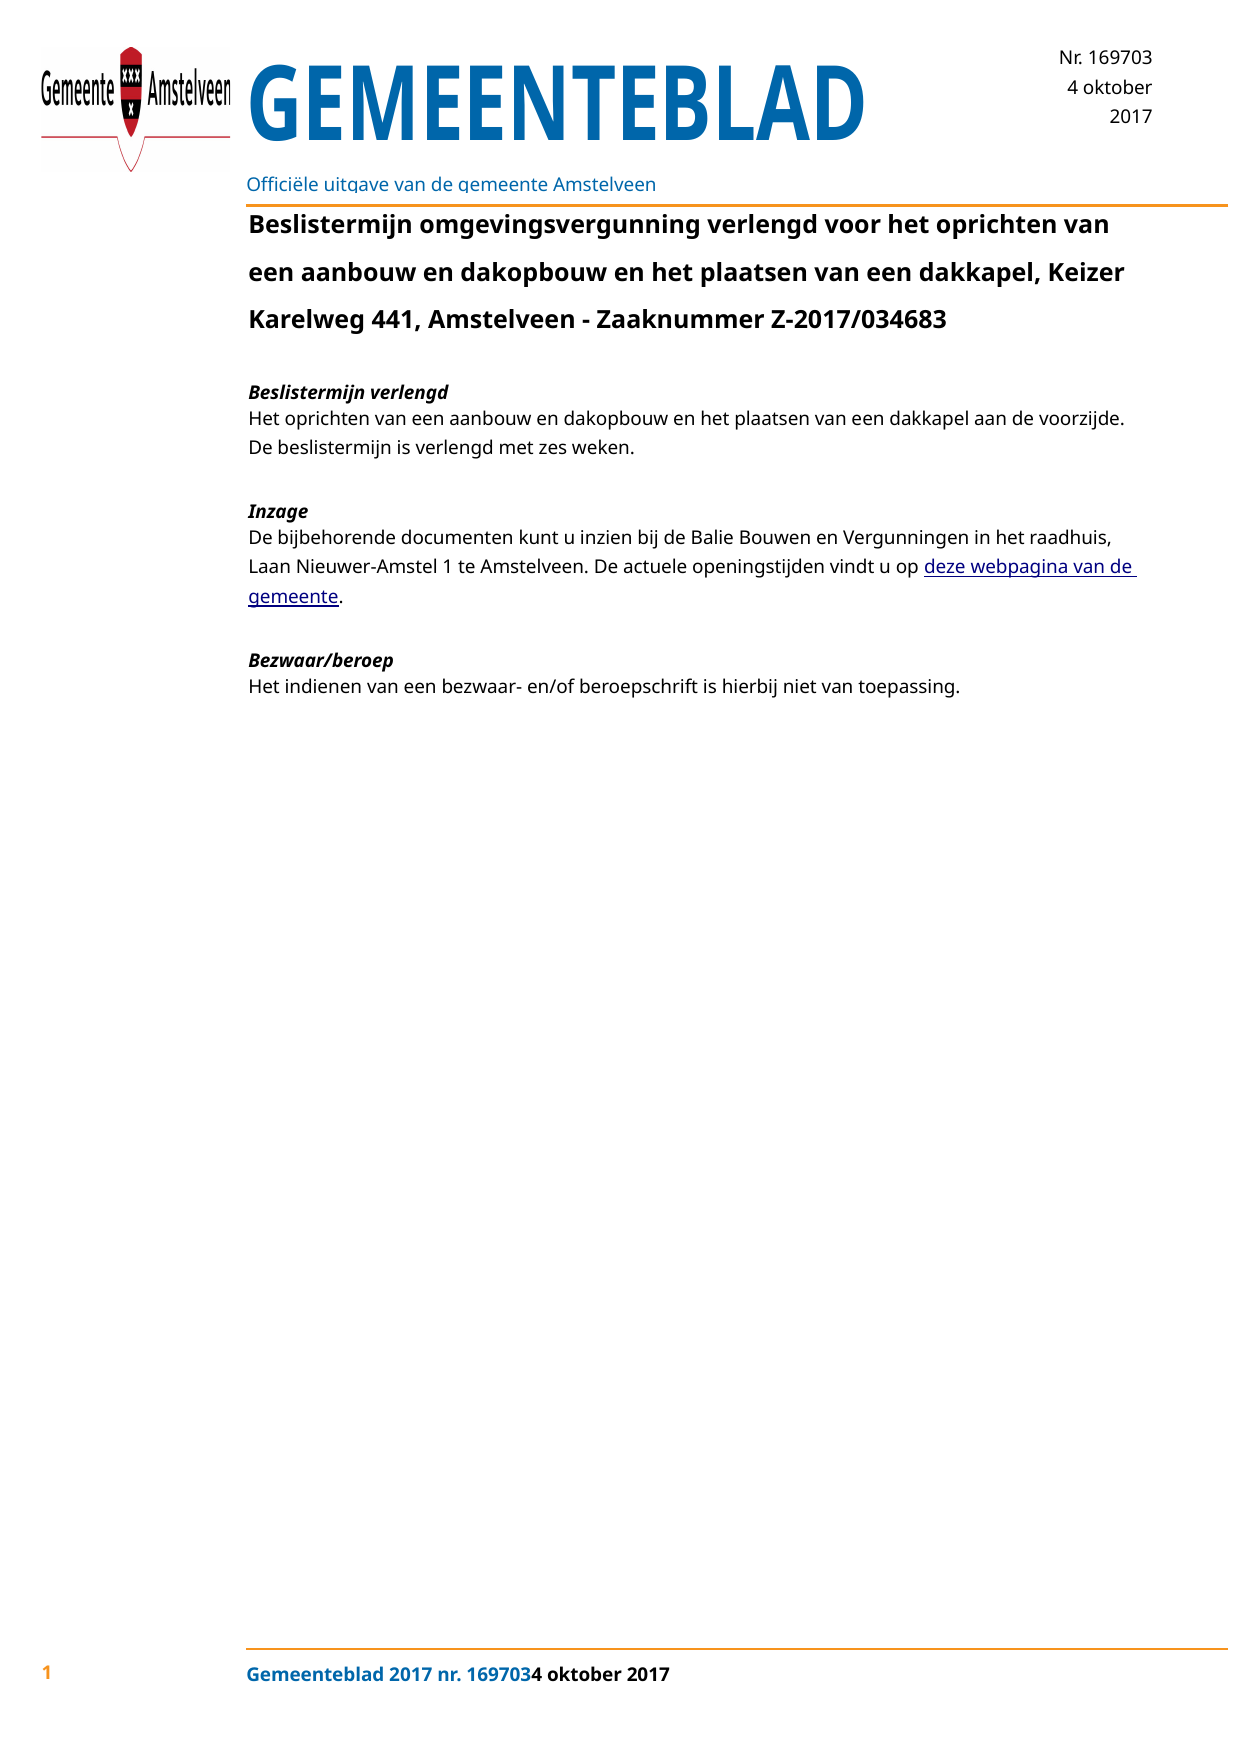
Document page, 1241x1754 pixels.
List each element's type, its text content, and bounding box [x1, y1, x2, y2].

picture [41, 47, 231, 172]
text Het oprichten van een aanbouw en dakopbouw en het plaatsen van een dakkapel aan de voorzijde. De beslistermijn is verlengd met zes weken. [248, 405, 1152, 460]
text Beslistermijn verlengd [248, 379, 1152, 405]
text Inzage [248, 498, 1152, 524]
text Het indienen van een bezwaar- en/of beroepschrift is hierbij niet van toepassing. [248, 673, 1152, 699]
text Bezwaar/beroep [248, 647, 1152, 673]
text Beslistermijn omgevingsvergunning verlengd voor het oprichten van een aanbouw en dakopbouw en het plaatsen van een dakkapel, Keizer Karelweg 441, Amstelveen - Zaaknummer Z-2017/034683 [248, 207, 1152, 336]
text De bijbehorende documenten kunt u inzien bij de Balie Bouwen en Vergunningen in het raadhuis, Laan Nieuwer-Amstel 1 te Amstelveen. De actuele openingstijden vindt u op deze webpagina van de gemeente. [248, 524, 1152, 609]
